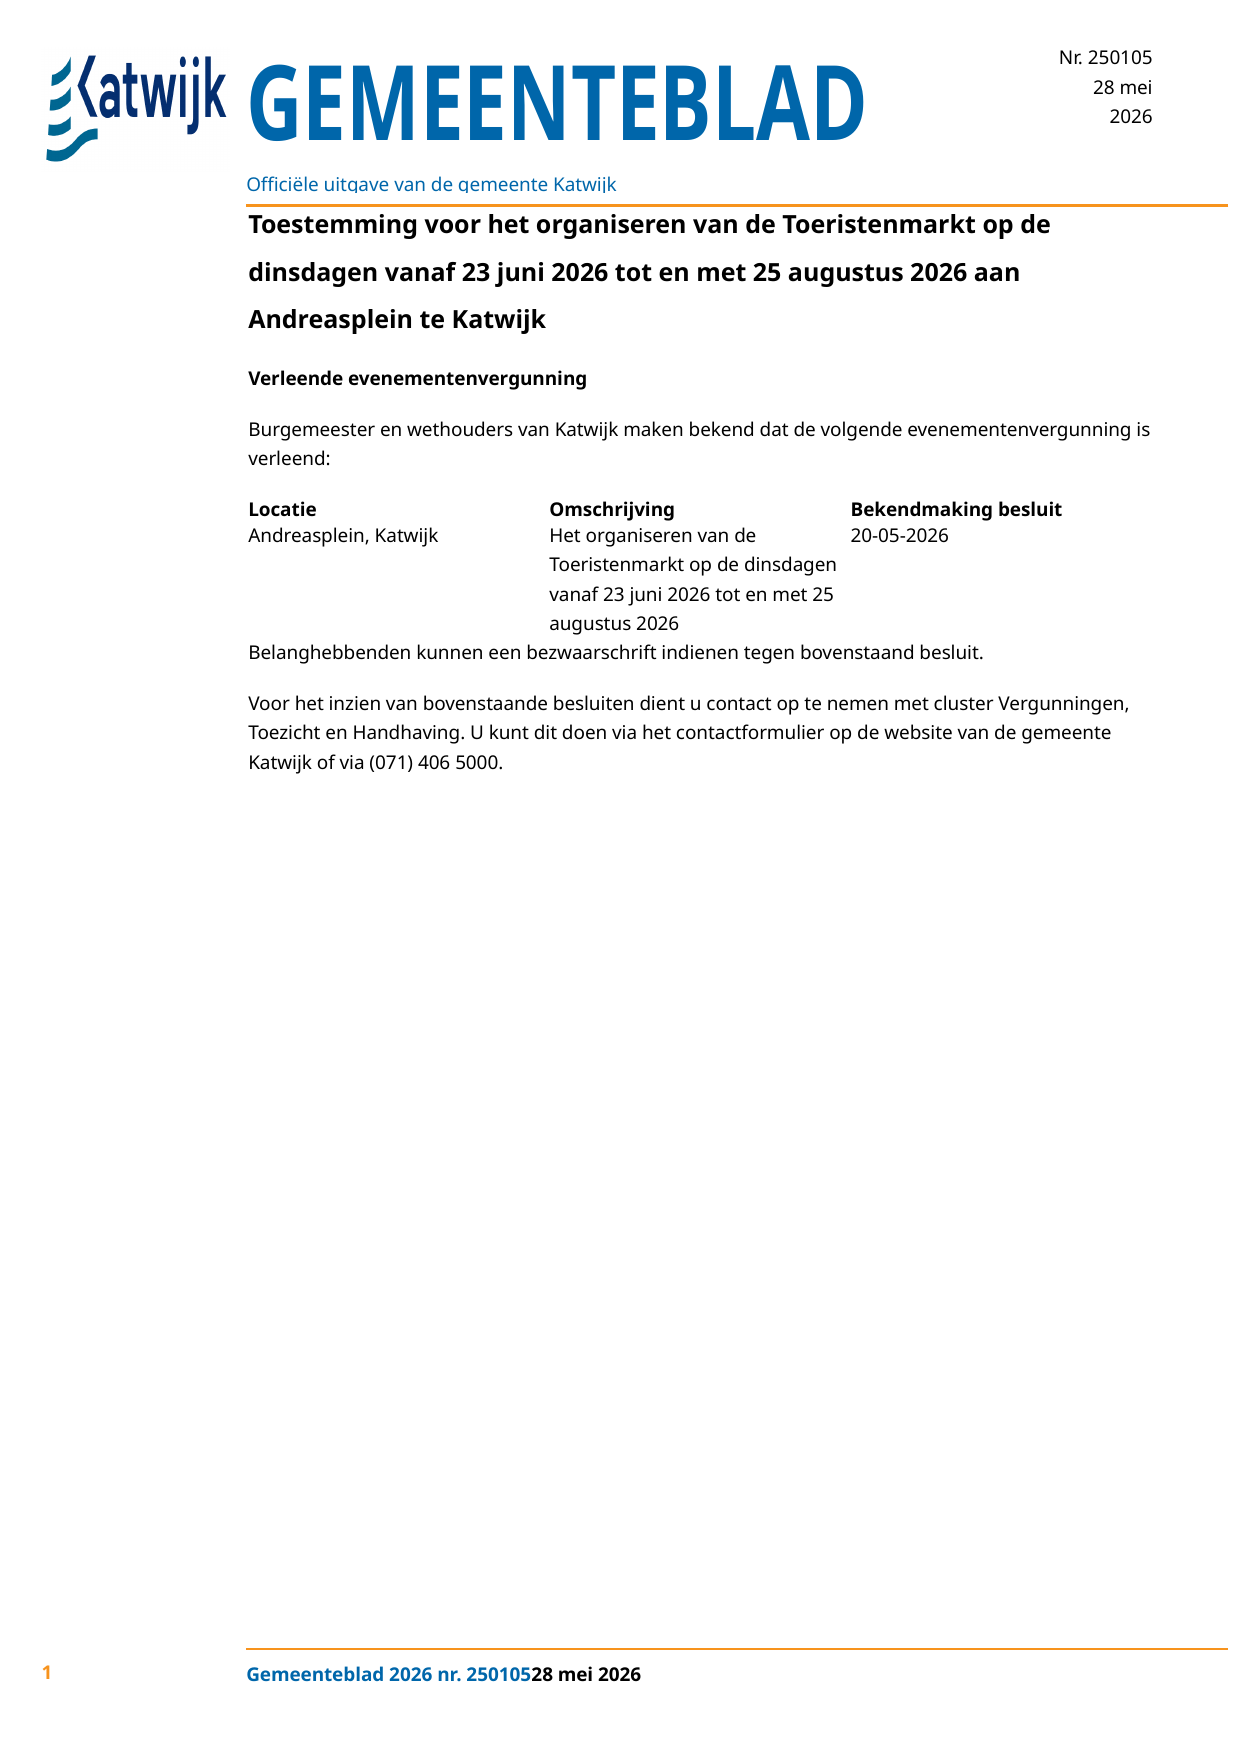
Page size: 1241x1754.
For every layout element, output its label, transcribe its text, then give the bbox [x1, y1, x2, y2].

text Burgemeester en wethouders van Katwijk maken bekend dat de volgende evenementenvergunning is verleend: [248, 416, 1152, 471]
text Verleende evenementenvergunning [248, 366, 1152, 391]
text Toestemming voor het organiseren van de Toeristenmarkt op de dinsdagen vanaf 23 juni 2026 tot en met 25 augustus 2026 aan Andreasplein te Katwijk [248, 207, 1152, 336]
table_cell Het organiseren van de Toeristenmarkt op de dinsdagen vanaf 23 juni 2026 tot en met 25 augustus 2026 [549, 522, 850, 636]
table_cell 20-05-2026 [850, 522, 1152, 636]
table_cell Andreasplein, Katwijk [248, 522, 549, 636]
table_header Locatie [248, 496, 549, 522]
text Voor het inzien van bovenstaande besluiten dient u contact op te nemen met cluster Vergunningen, Toezicht en Handhaving. U kunt dit doen via het contactformulier op de website van de gemeente Katwijk of via (071) 406 5000. [248, 690, 1152, 775]
table_header Omschrijving [549, 496, 850, 522]
picture [41, 47, 231, 172]
text Belanghebbenden kunnen een bezwaarschrift indienen tegen bovenstaand besluit. [248, 639, 1152, 665]
table_header Bekendmaking besluit [850, 496, 1152, 522]
